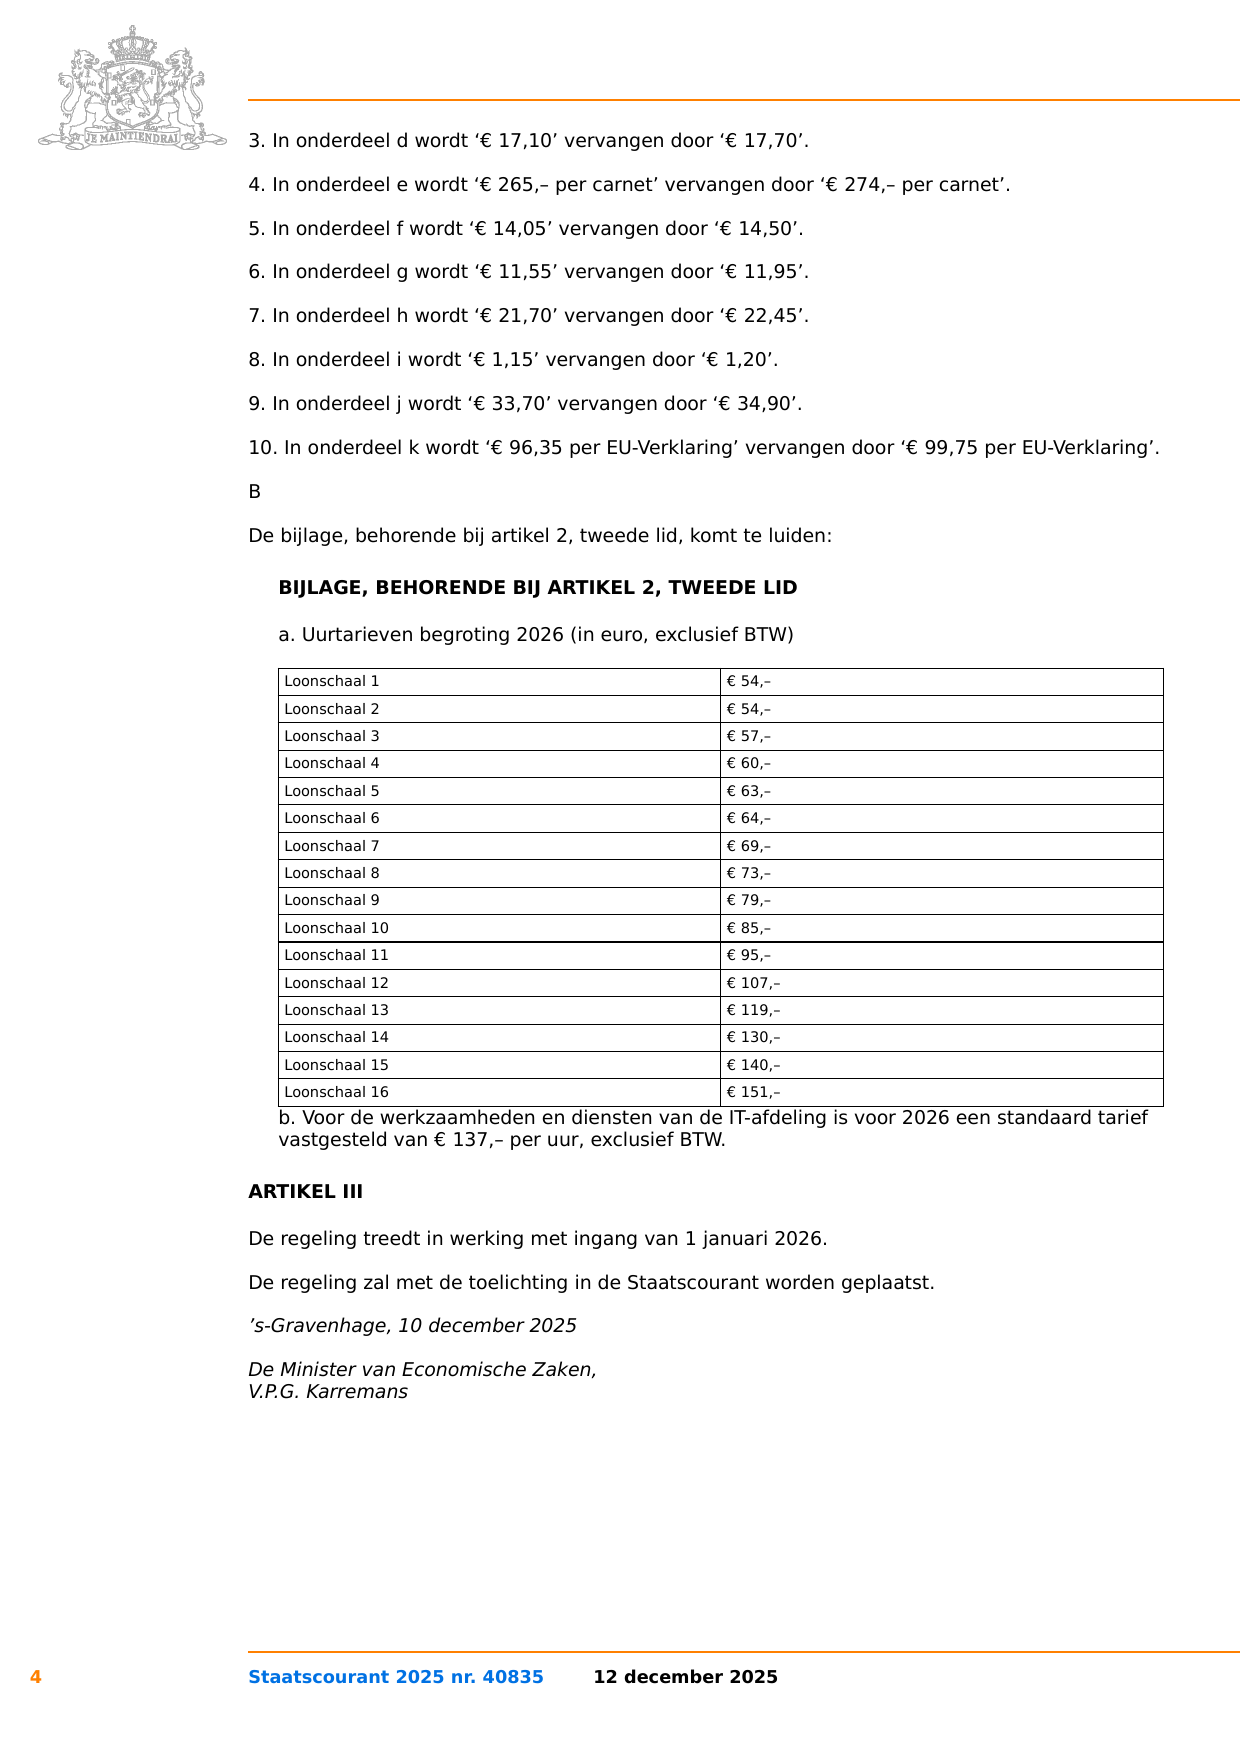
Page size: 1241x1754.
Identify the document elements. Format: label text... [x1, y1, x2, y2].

text De regeling treedt in werking met ingang van 1 januari 2026. [248, 1228, 1163, 1250]
text 6. In onderdeel g wordt ‘€ 11,55’ vervangen door ‘€ 11,95’. [248, 261, 1163, 283]
text 8. In onderdeel i wordt ‘€ 1,15’ vervangen door ‘€ 1,20’. [248, 349, 1163, 371]
text 4. In onderdeel e wordt ‘€ 265,– per carnet’ vervangen door ‘€ 274,– per carnet’. [248, 174, 1163, 196]
table_cell Loonschaal 8 [279, 860, 720, 887]
table_header € 54,– [721, 669, 1163, 695]
text b. Voor de werkzaamheden en diensten van de IT-afdeling is voor 2026 een standaard tarief vastgesteld van € 137,– per uur, exclusief BTW. [278, 1107, 1163, 1151]
table_cell € 64,– [721, 805, 1163, 832]
table_cell € 130,– [721, 1025, 1163, 1051]
text a. Uurtarieven begroting 2026 (in euro, exclusief BTW) [278, 623, 1163, 646]
table_cell Loonschaal 6 [279, 805, 720, 832]
table_cell € 95,– [721, 943, 1163, 969]
table_cell € 73,– [721, 860, 1163, 887]
table_cell Loonschaal 4 [279, 751, 720, 777]
text De Minister van Economische Zaken, V.P.G. Karremans [248, 1359, 1163, 1403]
table_cell Loonschaal 9 [279, 888, 720, 914]
text 5. In onderdeel f wordt ‘€ 14,05’ vervangen door ‘€ 14,50’. [248, 218, 1163, 239]
text De regeling zal met de toelichting in de Staatscourant worden geplaatst. [248, 1272, 1163, 1293]
table_cell Loonschaal 11 [279, 943, 720, 969]
text 3. In onderdeel d wordt ‘€ 17,10’ vervangen door ‘€ 17,70’. [248, 130, 1163, 152]
table_cell Loonschaal 7 [279, 833, 720, 859]
table_cell Loonschaal 12 [279, 970, 720, 996]
table_cell € 69,– [721, 833, 1163, 859]
table_cell € 60,– [721, 751, 1163, 777]
subtitle ARTIKEL III [248, 1181, 1163, 1203]
picture [38, 25, 227, 150]
table_cell € 79,– [721, 888, 1163, 914]
text 7. In onderdeel h wordt ‘€ 21,70’ vervangen door ‘€ 22,45’. [248, 305, 1163, 327]
table_cell € 54,– [721, 696, 1163, 722]
text B [248, 481, 1163, 503]
text ’s-Gravenhage, 10 december 2025 [248, 1315, 1163, 1337]
table_cell € 140,– [721, 1052, 1163, 1078]
text 10. In onderdeel k wordt ‘€ 96,35 per EU-Verklaring’ vervangen door ‘€ 99,75 per EU-Verklaring’. [248, 437, 1163, 459]
table_cell € 151,– [721, 1079, 1163, 1106]
table_cell € 107,– [721, 970, 1163, 996]
table_cell Loonschaal 5 [279, 778, 720, 804]
table_cell Loonschaal 3 [279, 723, 720, 749]
table_cell Loonschaal 14 [279, 1025, 720, 1051]
table_cell € 119,– [721, 997, 1163, 1023]
table_cell € 57,– [721, 723, 1163, 749]
table_cell Loonschaal 15 [279, 1052, 720, 1078]
table_cell Loonschaal 10 [279, 915, 720, 941]
table_cell Loonschaal 2 [279, 696, 720, 722]
text 9. In onderdeel j wordt ‘€ 33,70’ vervangen door ‘€ 34,90’. [248, 393, 1163, 415]
table_cell € 63,– [721, 778, 1163, 804]
table_cell Loonschaal 13 [279, 997, 720, 1023]
table_cell € 85,– [721, 915, 1163, 941]
table_header Loonschaal 1 [279, 669, 720, 695]
text De bijlage, behorende bij artikel 2, tweede lid, komt te luiden: [248, 524, 1163, 547]
subtitle BIJLAGE, BEHORENDE BIJ ARTIKEL 2, TWEEDE LID [278, 577, 1163, 598]
table_cell Loonschaal 16 [279, 1079, 720, 1106]
